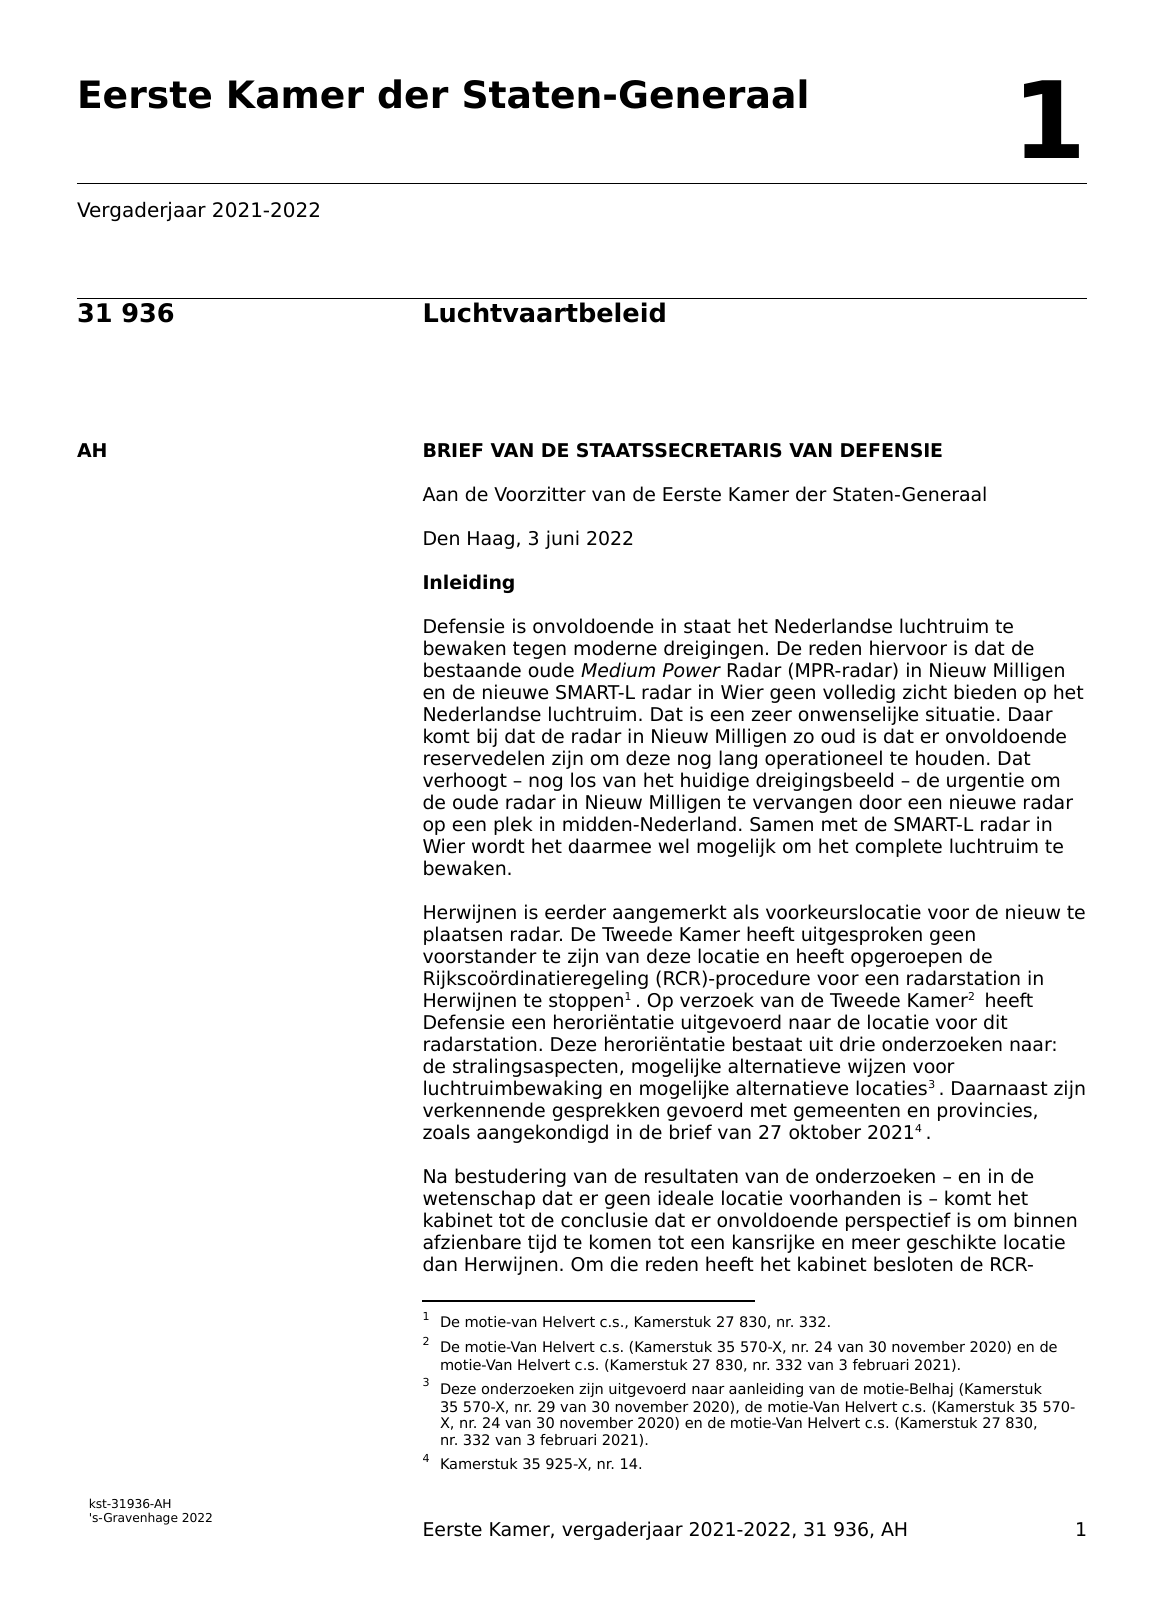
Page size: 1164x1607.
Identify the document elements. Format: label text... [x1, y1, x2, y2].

text De motie-Van Helvert c.s. (Kamerstuk 35 570-X, nr. 24 van 30 november 2020) en de motie-Van Helvert c.s. (Kamerstuk 27 830, nr. 332 van 3 februari 2021). [422, 1335, 1087, 1374]
text Den Haag, 3 juni 2022 [422, 528, 1087, 550]
text 's-Gravenhage 2022 [88, 1511, 323, 1525]
text kst-31936-AH [88, 1497, 323, 1511]
text De motie-van Helvert c.s., Kamerstuk 27 830, nr. 332. [422, 1310, 1087, 1332]
table_cell Vergaderjaar 2021-2022 [77, 184, 1087, 298]
text Deze onderzoeken zijn uitgevoerd naar aanleiding van de motie-Belhaj (Kamerstuk 35 570-X, nr. 29 van 30 november 2020), de motie-Van Helvert c.s. (Kamerstuk 35 570-X, nr. 24 van 30 november 2020) en de motie-Van Helvert c.s. (Kamerstuk 27 830, nr. 332 van 3 februari 2021). [422, 1377, 1087, 1449]
text Defensie is onvoldoende in staat het Nederlandse luchtruim te bewaken tegen moderne dreigingen. De reden hiervoor is dat de bestaande oude Medium Power Radar (MPR-radar) in Nieuw Milligen en de nieuwe SMART-L radar in Wier geen volledig zicht bieden op het Nederlandse luchtruim. Dat is een zeer onwenselijke situatie. Daar komt bij dat de radar in Nieuw Milligen zo oud is dat er onvoldoende reservedelen zijn om deze nog lang operationeel te houden. Dat verhoogt – nog los van het huidige dreigingsbeeld – de urgentie om de oude radar in Nieuw Milligen te vervangen door een nieuwe radar op een plek in midden-Nederland. Samen met de SMART-L radar in Wier wordt het daarmee wel mogelijk om het complete luchtruim te bewaken. [422, 616, 1087, 880]
text Kamerstuk 35 925-X, nr. 14. [422, 1452, 1087, 1474]
text Na bestudering van de resultaten van de onderzoeken – en in de wetenschap dat er geen ideale locatie voorhanden is – komt het kabinet tot de conclusie dat er onvoldoende perspectief is om binnen afzienbare tijd te komen tot een kansrijke en meer geschikte locatie dan Herwijnen. Om die reden heeft het kabinet besloten de RCR- [422, 1166, 1087, 1276]
subtitle Inleiding [422, 572, 1087, 594]
table_header 1 [886, 59, 1087, 183]
table_header Eerste Kamer der Staten-Generaal [77, 59, 886, 183]
text Aan de Voorzitter van de Eerste Kamer der Staten-Generaal [422, 484, 1087, 506]
text Herwijnen is eerder aangemerkt als voorkeurslocatie voor de nieuw te plaatsen radar. De Tweede Kamer heeft uitgesproken geen voorstander te zijn van deze locatie en heeft opgeroepen de Rijkscoördinatieregeling (RCR)-procedure voor een radarstation in Herwijnen te stoppen. Op verzoek van de Tweede Kamer heeft Defensie een heroriëntatie uitgevoerd naar de locatie voor dit radarstation. Deze heroriëntatie bestaat uit drie onderzoeken naar: de stralingsaspecten, mogelijke alternatieve wijzen voor luchtruimbewaking en mogelijke alternatieve locaties. Daarnaast zijn verkennende gesprekken gevoerd met gemeenten en provincies, zoals aangekondigd in de brief van 27 oktober 2021. [422, 902, 1087, 1144]
subtitle 31 936 Luchtvaartbeleid [77, 299, 1087, 329]
subtitle AH BRIEF VAN DE STAATSSECRETARIS VAN DEFENSIE [77, 440, 1087, 462]
